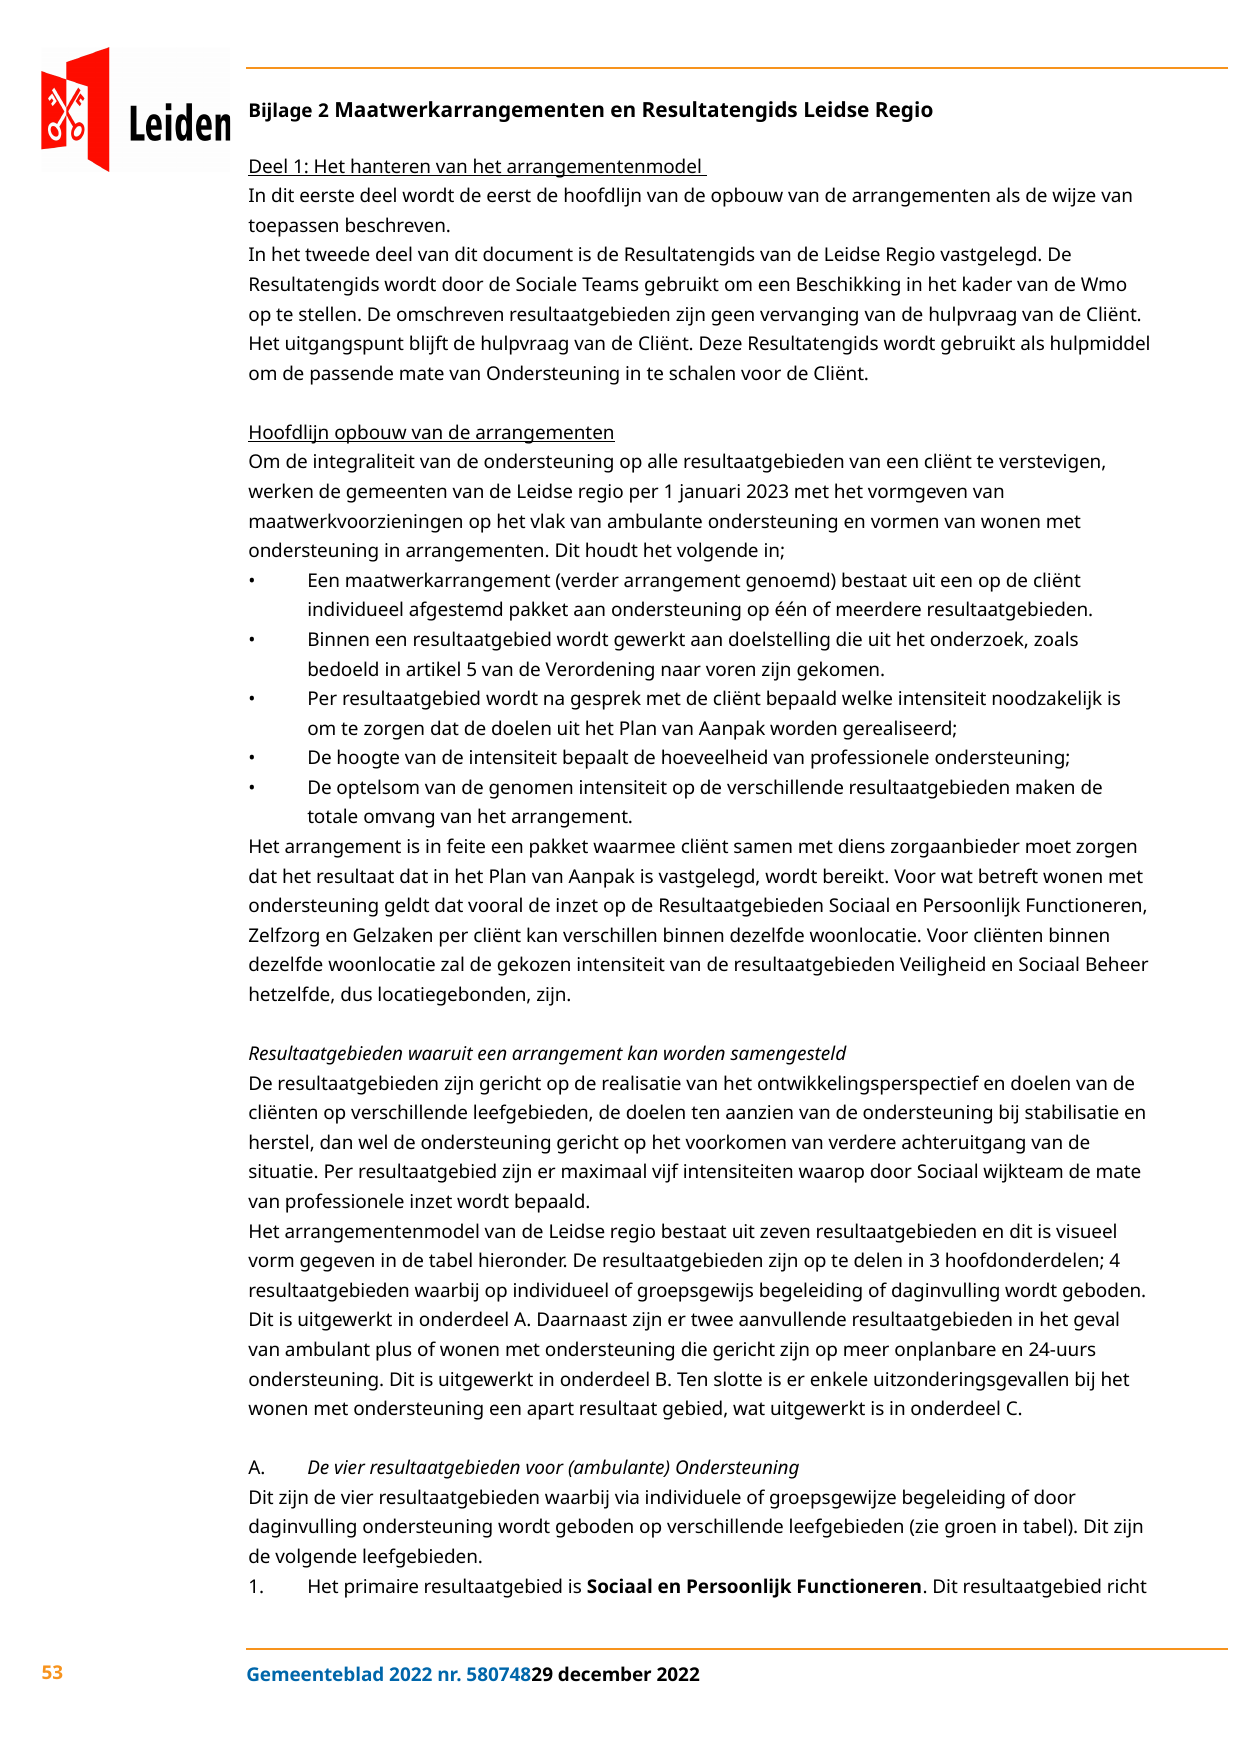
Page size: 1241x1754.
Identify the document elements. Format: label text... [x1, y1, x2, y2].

list Het primaire resultaatgebied is Sociaal en Persoonlijk Functioneren. Dit resultaatgebied richt [248, 1573, 1152, 1599]
text Dit zijn de vier resultaatgebieden waarbij via individuele of groepsgewijze begeleiding of door daginvulling ondersteuning wordt geboden op verschillende leefgebieden (zie groen in tabel). Dit zijn de volgende leefgebieden. [248, 1484, 1152, 1569]
text In het tweede deel van dit document is de Resultatengids van de Leidse Regio vastgelegd. De Resultatengids wordt door de Sociale Teams gebruikt om een Beschikking in het kader van de Wmo op te stellen. De omschreven resultaatgebieden zijn geen vervanging van de hulpvraag van de Cliënt. Het uitgangspunt blijft de hulpvraag van de Cliënt. Deze Resultatengids wordt gebruikt als hulpmiddel om de passende mate van Ondersteuning in te schalen voor de Cliënt. [248, 242, 1152, 386]
list Binnen een resultaatgebied wordt gewerkt aan doelstelling die uit het onderzoek, zoals bedoeld in artikel 5 van de Verordening naar voren zijn gekomen. [248, 626, 1152, 682]
text Deel 1: Het hanteren van het arrangementenmodel [248, 153, 1152, 179]
text Resultaatgebieden waaruit een arrangement kan worden samengesteld [248, 1040, 1152, 1066]
list De hoogte van de intensiteit bepaalt de hoeveelheid van professionele ondersteuning; [248, 744, 1152, 770]
list De vier resultaatgebieden voor (ambulante) Ondersteuning [248, 1454, 1152, 1480]
list Per resultaatgebied wordt na gesprek met de cliënt bepaald welke intensiteit noodzakelijk is om te zorgen dat de doelen uit het Plan van Aanpak worden gerealiseerd; [248, 685, 1152, 741]
text Om de integraliteit van de ondersteuning op alle resultaatgebieden van een cliënt te verstevigen, werken de gemeenten van de Leidse regio per 1 januari 2023 met het vormgeven van maatwerkvoorzieningen op het vlak van ambulante ondersteuning en vormen van wonen met ondersteuning in arrangementen. Dit houdt het volgende in; [248, 449, 1152, 563]
list Een maatwerkarrangement (verder arrangement genoemd) bestaat uit een op de cliënt individueel afgestemd pakket aan ondersteuning op één of meerdere resultaatgebieden. [248, 567, 1152, 622]
text Het arrangement is in feite een pakket waarmee cliënt samen met diens zorgaanbieder moet zorgen dat het resultaat dat in het Plan van Aanpak is vastgelegd, wordt bereikt. Voor wat betreft wonen met ondersteuning geldt dat vooral de inzet op de Resultaatgebieden Sociaal en Persoonlijk Functioneren, Zelfzorg en Gelzaken per cliënt kan verschillen binnen dezelfde woonlocatie. Voor cliënten binnen dezelfde woonlocatie zal de gekozen intensiteit van de resultaatgebieden Veiligheid en Sociaal Beheer hetzelfde, dus locatiegebonden, zijn. [248, 833, 1152, 1007]
text In dit eerste deel wordt de eerst de hoofdlijn van de opbouw van de arrangementen als de wijze van toepassen beschreven. [248, 182, 1152, 238]
text Bijlage 2 Maatwerkarrangementen en Resultatengids Leidse Regio [248, 95, 1152, 123]
text Het arrangementenmodel van de Leidse regio bestaat uit zeven resultaatgebieden en dit is visueel vorm gegeven in de tabel hieronder. De resultaatgebieden zijn op te delen in 3 hoofdonderdelen; 4 resultaatgebieden waarbij op individueel of groepsgewijs begeleiding of daginvulling wordt geboden. Dit is uitgewerkt in onderdeel A. Daarnaast zijn er twee aanvullende resultaatgebieden in het geval van ambulant plus of wonen met ondersteuning die gericht zijn op meer onplanbare en 24-uurs ondersteuning. Dit is uitgewerkt in onderdeel B. Ten slotte is er enkele uitzonderingsgevallen bij het wonen met ondersteuning een apart resultaat gebied, wat uitgewerkt is in onderdeel C. [248, 1218, 1152, 1421]
list De optelsom van de genomen intensiteit op de verschillende resultaatgebieden maken de totale omvang van het arrangement. [248, 774, 1152, 829]
text De resultaatgebieden zijn gericht op de realisatie van het ontwikkelingsperspectief en doelen van de cliënten op verschillende leefgebieden, de doelen ten aanzien van de ondersteuning bij stabilisatie en herstel, dan wel de ondersteuning gericht op het voorkomen van verdere achteruitgang van de situatie. Per resultaatgebied zijn er maximaal vijf intensiteiten waarop door Sociaal wijkteam de mate van professionele inzet wordt bepaald. [248, 1070, 1152, 1214]
text Hoofdlijn opbouw van de arrangementen [248, 419, 1152, 445]
picture [41, 47, 231, 172]
